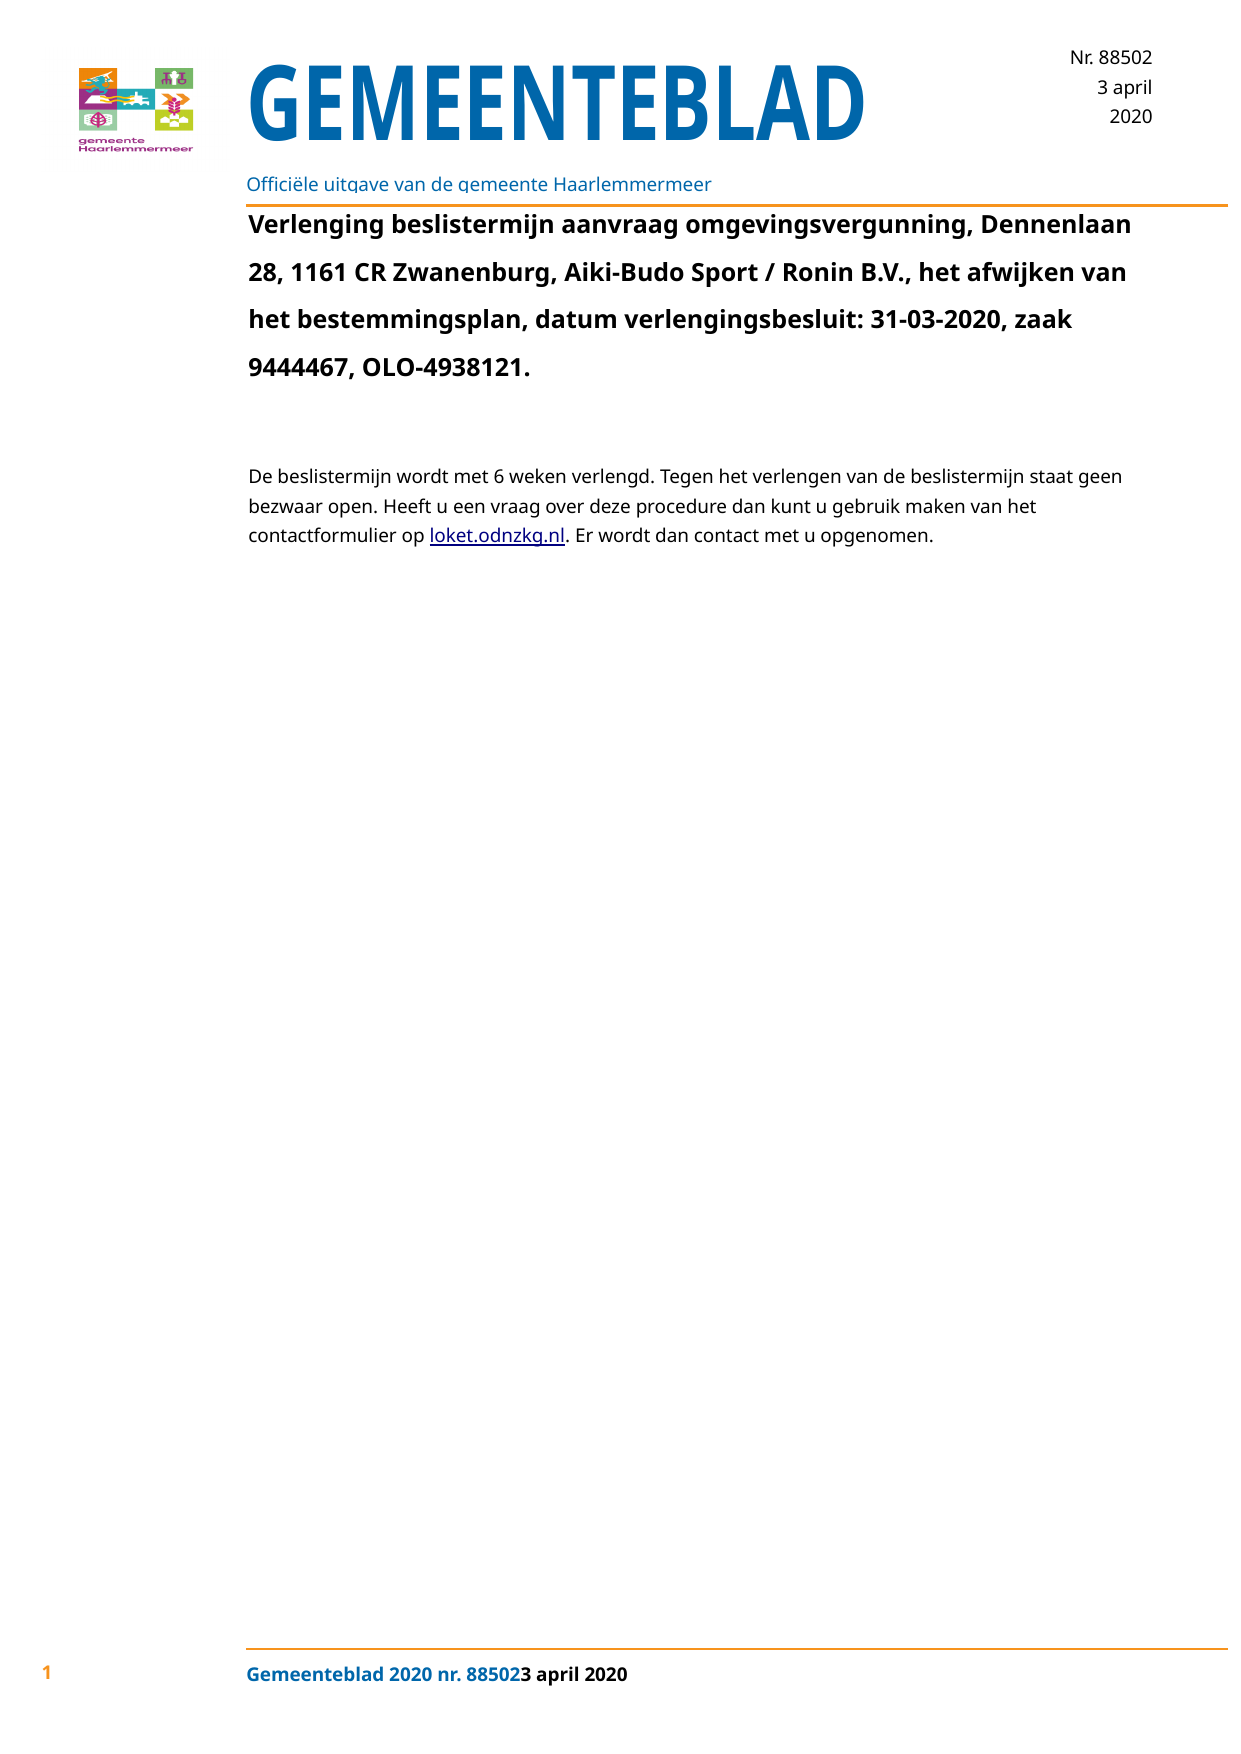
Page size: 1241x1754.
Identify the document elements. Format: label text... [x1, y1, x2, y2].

picture [41, 47, 231, 172]
text Verlenging beslistermijn aanvraag omgevingsvergunning, Dennenlaan 28, 1161 CR Zwanenburg, Aiki-Budo Sport / Ronin B.V., het afwijken van het bestemmingsplan, datum verlengingsbesluit: 31-03-2020, zaak 9444467, OLO-4938121. [248, 207, 1152, 384]
text De beslistermijn wordt met 6 weken verlengd. Tegen het verlengen van de beslistermijn staat geen bezwaar open. Heeft u een vraag over deze procedure dan kunt u gebruik maken van het contactformulier op loket.odnzkg.nl. Er wordt dan contact met u opgenomen. [248, 463, 1152, 548]
